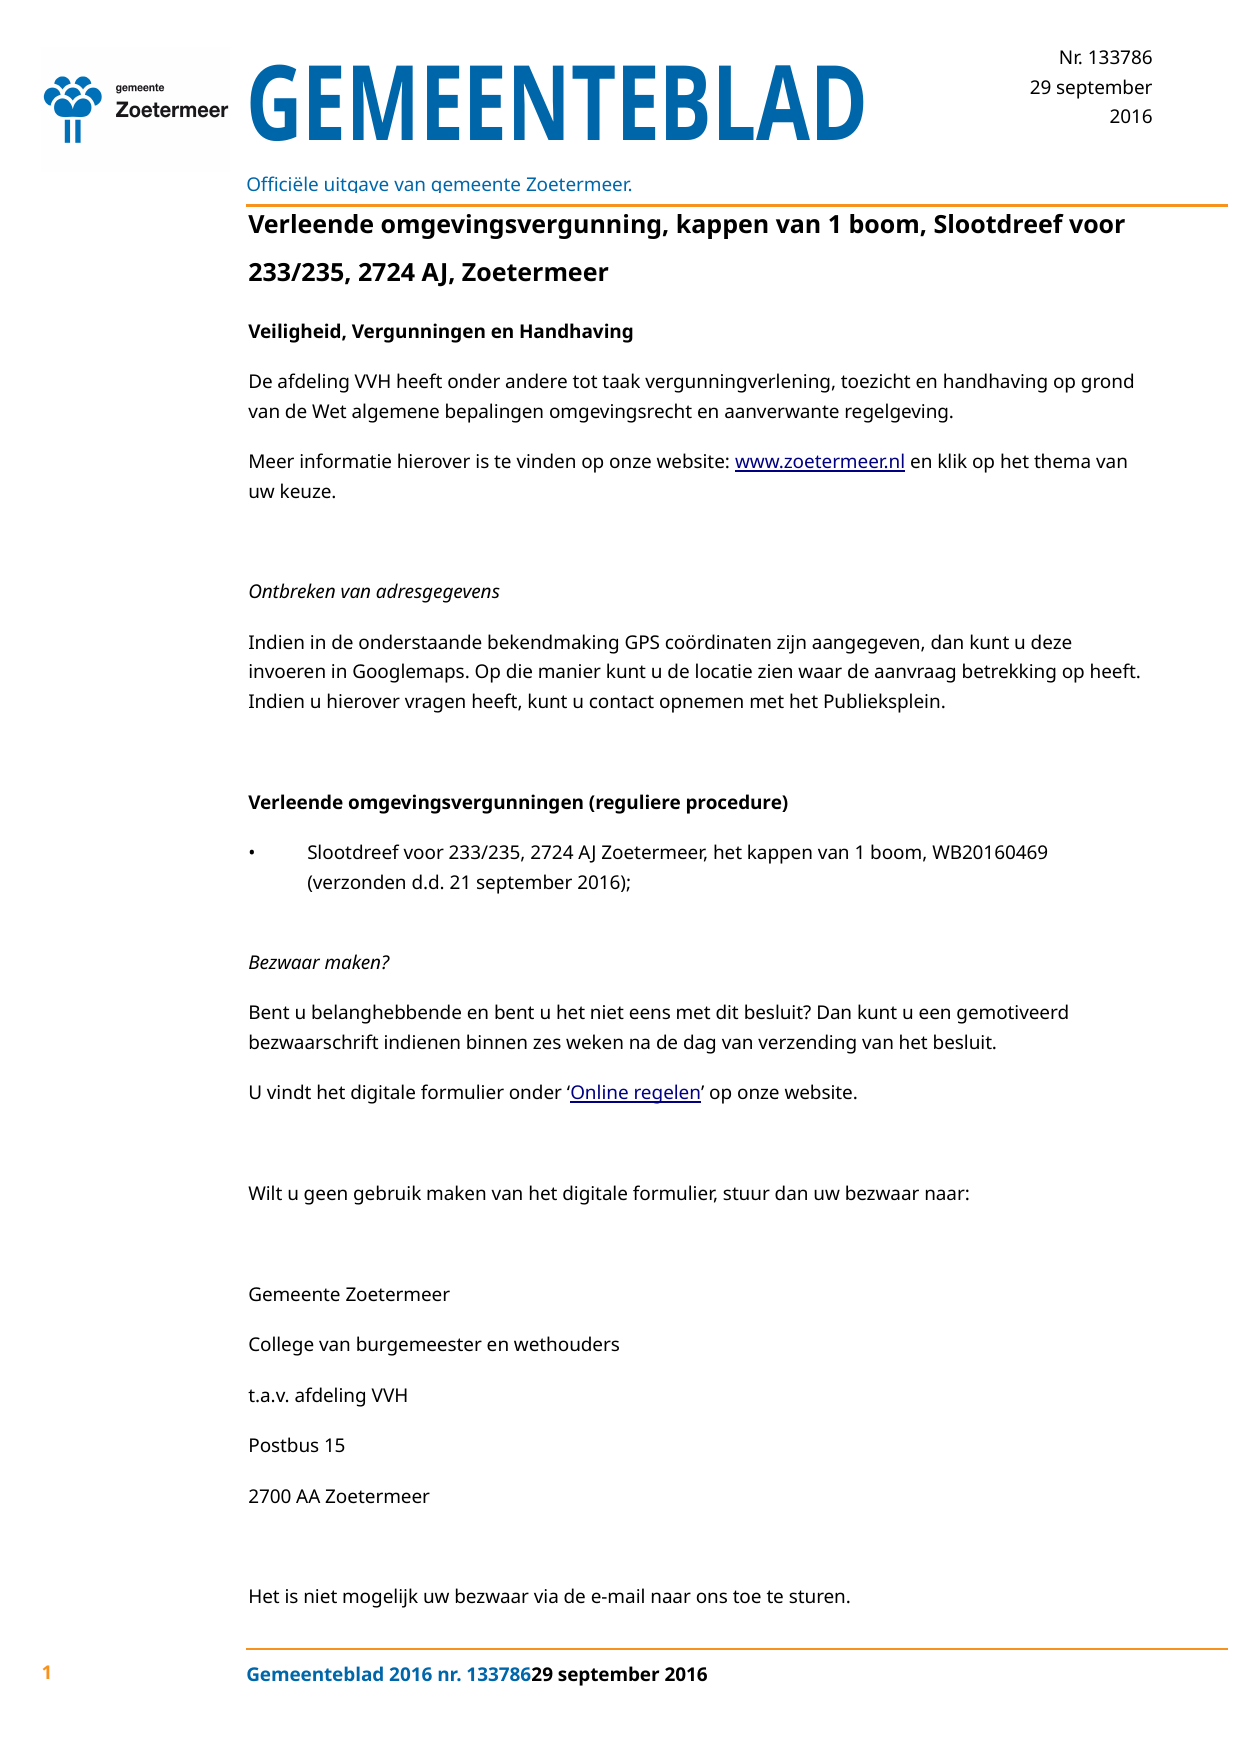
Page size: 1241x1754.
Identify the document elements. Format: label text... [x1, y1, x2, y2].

text 2700 AA Zoetermeer [248, 1483, 1152, 1509]
text Bezwaar maken? [248, 949, 1152, 975]
text t.a.v. afdeling VVH [248, 1382, 1152, 1408]
text Verleende omgevingsvergunning, kappen van 1 boom, Slootdreef voor 233/235, 2724 AJ, Zoetermeer [248, 207, 1152, 288]
text Bent u belanghebbende en bent u het niet eens met dit besluit? Dan kunt u een gemotiveerd bezwaarschrift indienen binnen zes weken na de dag van verzending van het besluit. [248, 999, 1152, 1055]
text Postbus 15 [248, 1432, 1152, 1458]
text Gemeente Zoetermeer [248, 1281, 1152, 1307]
text Wilt u geen gebruik maken van het digitale formulier, stuur dan uw bezwaar naar: [248, 1180, 1152, 1206]
text U vindt het digitale formulier onder ‘Online regelen’ op onze website. [248, 1079, 1152, 1105]
list Slootdreef voor 233/235, 2724 AJ Zoetermeer, het kappen van 1 boom, WB20160469 (verzonden d.d. 21 september 2016); [248, 839, 1152, 895]
picture [41, 47, 231, 172]
text Indien in de onderstaande bekendmaking GPS coördinaten zijn aangegeven, dan kunt u deze invoeren in Googlemaps. Op die manier kunt u de locatie zien waar de aanvraag betrekking op heeft. Indien u hierover vragen heeft, kunt u contact opnemen met het Publieksplein. [248, 629, 1152, 714]
text College van burgemeester en wethouders [248, 1332, 1152, 1357]
text Verleende omgevingsvergunningen (reguliere procedure) [248, 789, 1152, 815]
text Ontbreken van adresgegevens [248, 579, 1152, 604]
text Meer informatie hierover is te vinden op onze website: www.zoetermeer.nl en klik op het thema van uw keuze. [248, 448, 1152, 504]
text De afdeling VVH heeft onder andere tot taak vergunningverlening, toezicht en handhaving op grond van de Wet algemene bepalingen omgevingsrecht en aanverwante regelgeving. [248, 368, 1152, 424]
text Veiligheid, Vergunningen en Handhaving [248, 318, 1152, 344]
text Het is niet mogelijk uw bezwaar via de e-mail naar ons toe te sturen. [248, 1584, 1152, 1609]
